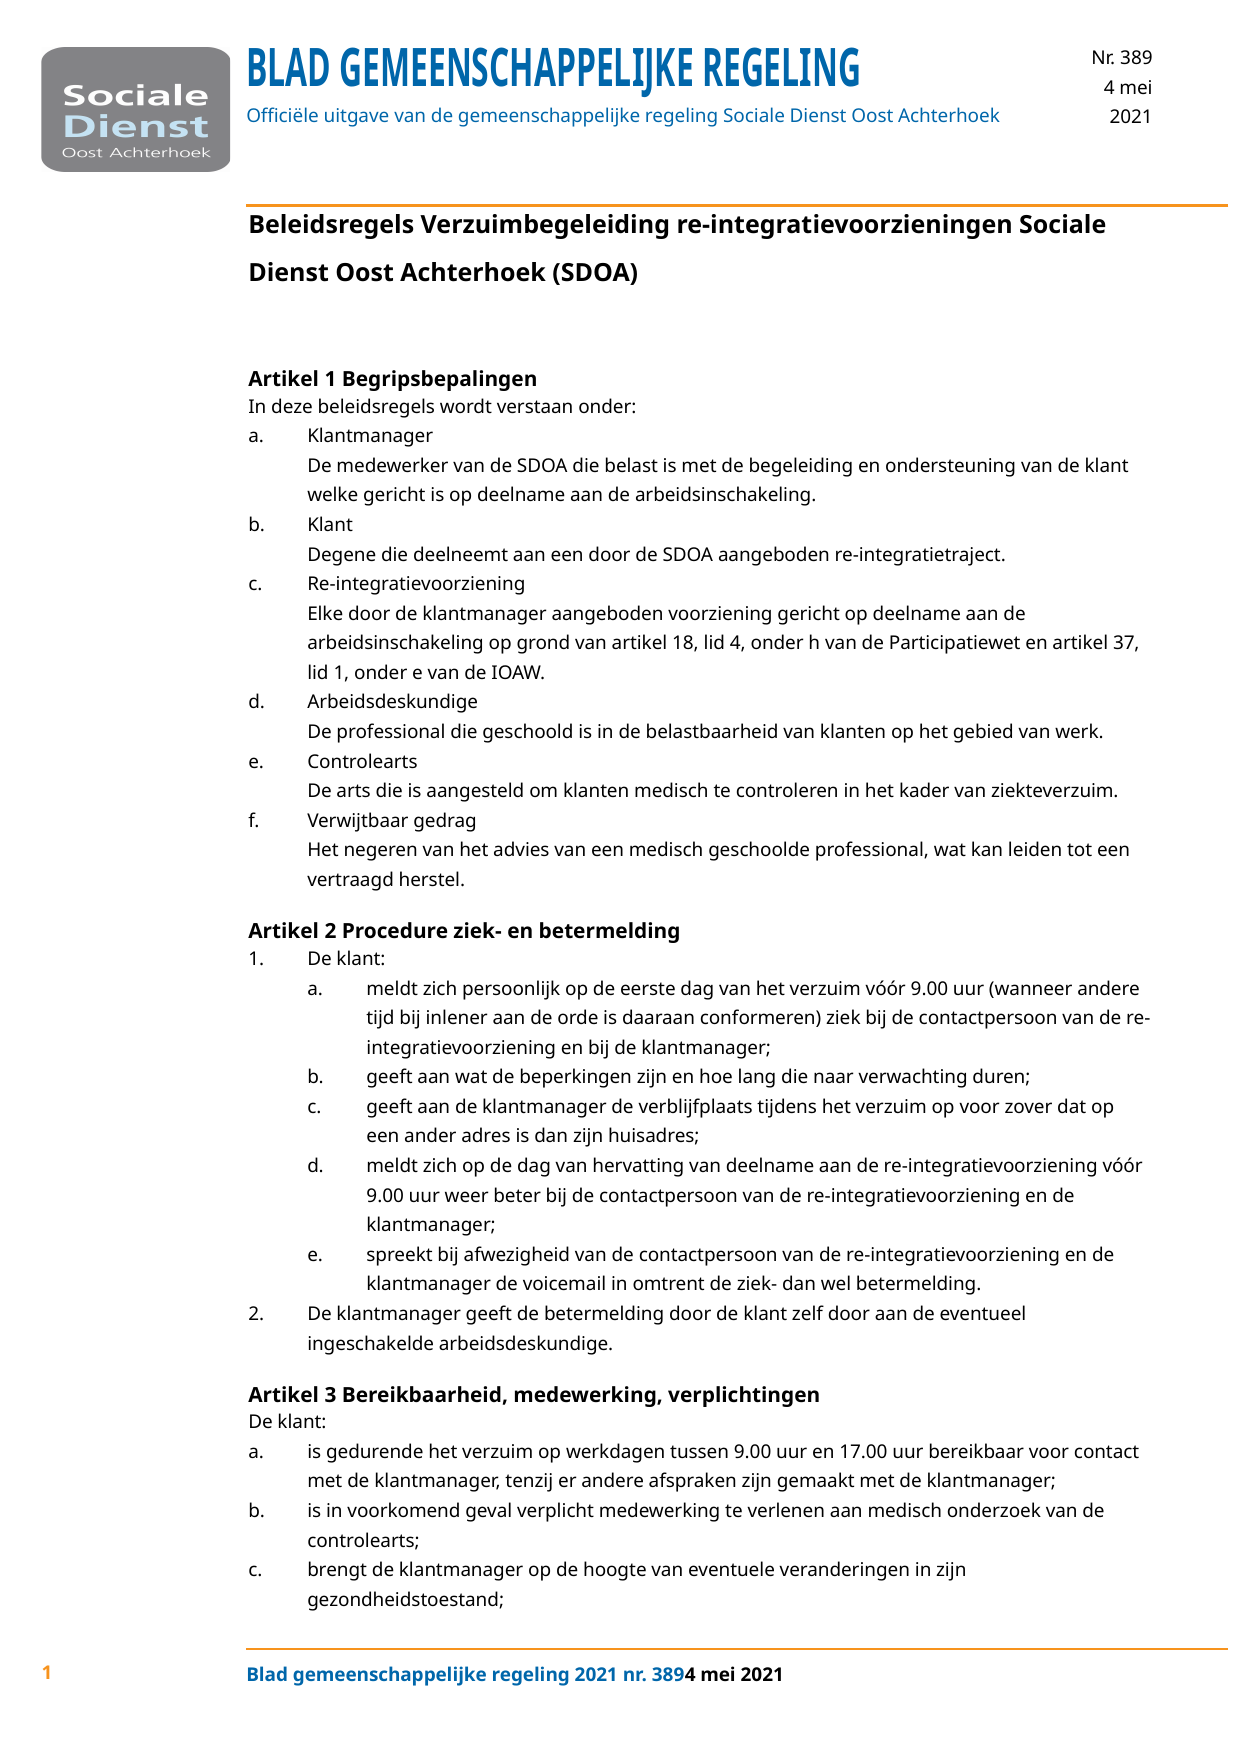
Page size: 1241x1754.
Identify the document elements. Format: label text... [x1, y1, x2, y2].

list De arts die is aangesteld om klanten medisch te controleren in het kader van ziekteverzuim. [248, 777, 1152, 803]
text Artikel 3 Bereikbaarheid, medewerking, verplichtingen [248, 1380, 1152, 1408]
list Klantmanager [248, 422, 1152, 448]
list is in voorkomend geval verplicht medewerking te verlenen aan medisch onderzoek van de controlearts; [248, 1497, 1152, 1553]
list Degene die deelneemt aan een door de SDOA aangeboden re-integratietraject. [248, 541, 1152, 567]
text Artikel 1 Begripsbepalingen [248, 364, 1152, 393]
text Beleidsregels Verzuimbegeleiding re-integratievoorzieningen Sociale Dienst Oost Achterhoek (SDOA) [248, 207, 1152, 288]
list meldt zich persoonlijk op de eerste dag van het verzuim vóór 9.00 uur (wanneer andere tijd bij inlener aan de orde is daaraan conformeren) ziek bij de contactpersoon van de re-integratievoorziening en bij de klantmanager; [307, 975, 1152, 1059]
list De klant: [248, 945, 1152, 971]
text In deze beleidsregels wordt verstaan onder: [248, 393, 1152, 419]
list Het negeren van het advies van een medisch geschoolde professional, wat kan leiden tot een vertraagd herstel. [248, 837, 1152, 892]
picture [41, 47, 231, 172]
list De professional die geschoold is in de belastbaarheid van klanten op het gebied van werk. [248, 718, 1152, 744]
text Artikel 2 Procedure ziek- en betermelding [248, 917, 1152, 945]
list is gedurende het verzuim op werkdagen tussen 9.00 uur en 17.00 uur bereikbaar voor contact met de klantmanager, tenzij er andere afspraken zijn gemaakt met de klantmanager; [248, 1438, 1152, 1493]
list Controlearts [248, 748, 1152, 774]
list geeft aan de klantmanager de verblijfplaats tijdens het verzuim op voor zover dat op een ander adres is dan zijn huisadres; [307, 1093, 1152, 1148]
list geeft aan wat de beperkingen zijn en hoe lang die naar verwachting duren; [307, 1063, 1152, 1089]
list brengt de klantmanager op de hoogte van eventuele veranderingen in zijn gezondheidstoestand; [248, 1556, 1152, 1612]
list Arbeidsdeskundige [248, 689, 1152, 714]
list spreekt bij afwezigheid van de contactpersoon van de re-integratievoorziening en de klantmanager de voicemail in omtrent de ziek- dan wel betermelding. [307, 1241, 1152, 1296]
list Klant [248, 511, 1152, 537]
list Re-integratievoorziening [248, 570, 1152, 596]
list De klantmanager geeft de betermelding door de klant zelf door aan de eventueel ingeschakelde arbeidsdeskundige. [248, 1300, 1152, 1355]
text De klant: [248, 1408, 1152, 1434]
list De medewerker van de SDOA die belast is met de begeleiding en ondersteuning van de klant welke gericht is op deelname aan de arbeidsinschakeling. [248, 452, 1152, 507]
list Elke door de klantmanager aangeboden voorziening gericht op deelname aan de arbeidsinschakeling op grond van artikel 18, lid 4, onder h van de Participatiewet en artikel 37, lid 1, onder e van de IOAW. [248, 600, 1152, 685]
list meldt zich op de dag van hervatting van deelname aan de re-integratievoorziening vóór 9.00 uur weer beter bij de contactpersoon van de re-integratievoorziening en de klantmanager; [307, 1152, 1152, 1237]
list Verwijtbaar gedrag [248, 807, 1152, 833]
